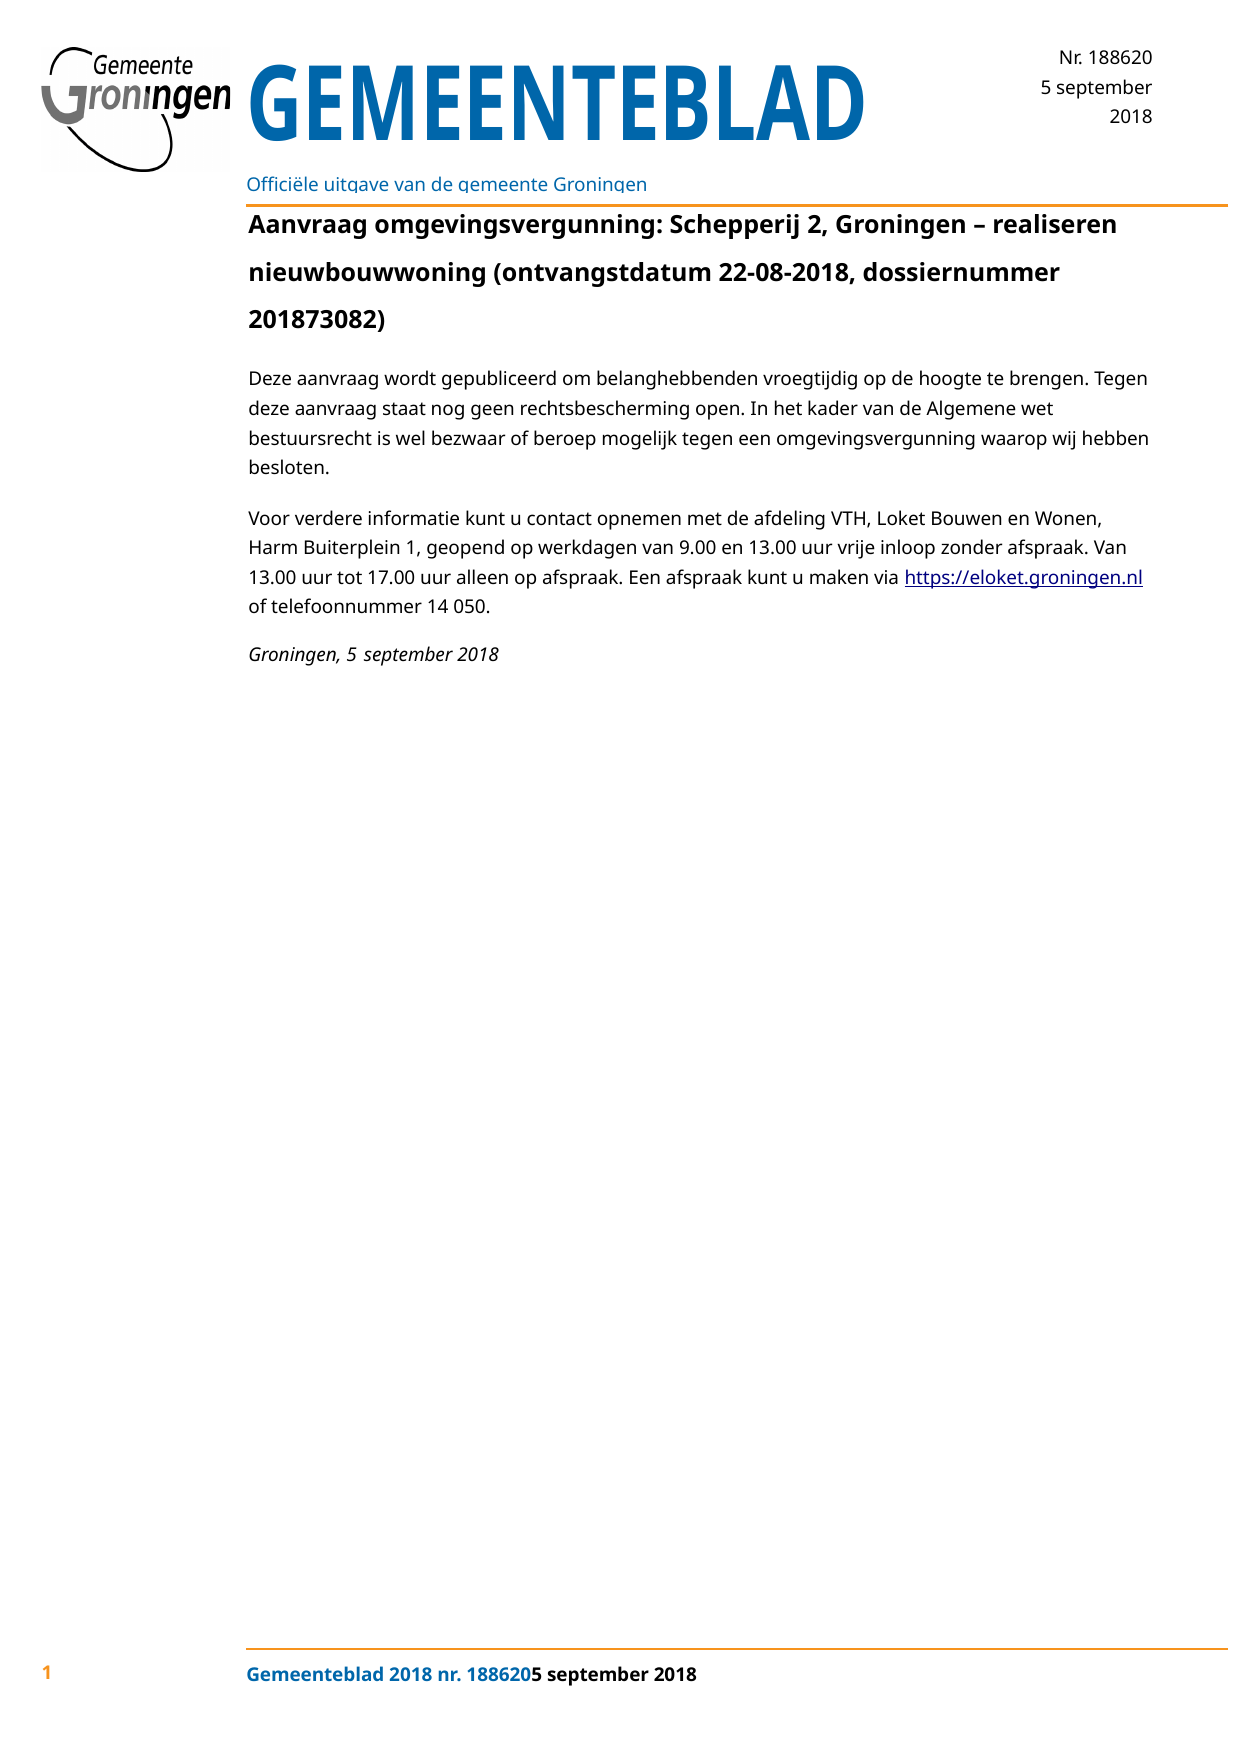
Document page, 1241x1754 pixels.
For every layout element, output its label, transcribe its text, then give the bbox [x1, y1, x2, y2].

text Voor verdere informatie kunt u contact opnemen met de afdeling VTH, Loket Bouwen en Wonen, Harm Buiterplein 1, geopend op werkdagen van 9.00 en 13.00 uur vrije inloop zonder afspraak. Van 13.00 uur tot 17.00 uur alleen op afspraak. Een afspraak kunt u maken via https://eloket.groningen.nl of telefoonnummer 14 050. [248, 505, 1152, 619]
text Deze aanvraag wordt gepubliceerd om belanghebbenden vroegtijdig op de hoogte te brengen. Tegen deze aanvraag staat nog geen rechtsbescherming open. In het kader van de Algemene wet bestuursrecht is wel bezwaar of beroep mogelijk tegen een omgevingsvergunning waarop wij hebben besloten. [248, 366, 1152, 480]
text Groningen, 5 september 2018 [248, 641, 1152, 667]
text Aanvraag omgevingsvergunning: Schepperij 2, Groningen – realiseren nieuwbouwwoning (ontvangstdatum 22-08-2018, dossiernummer 201873082) [248, 207, 1152, 336]
picture [41, 47, 231, 172]
